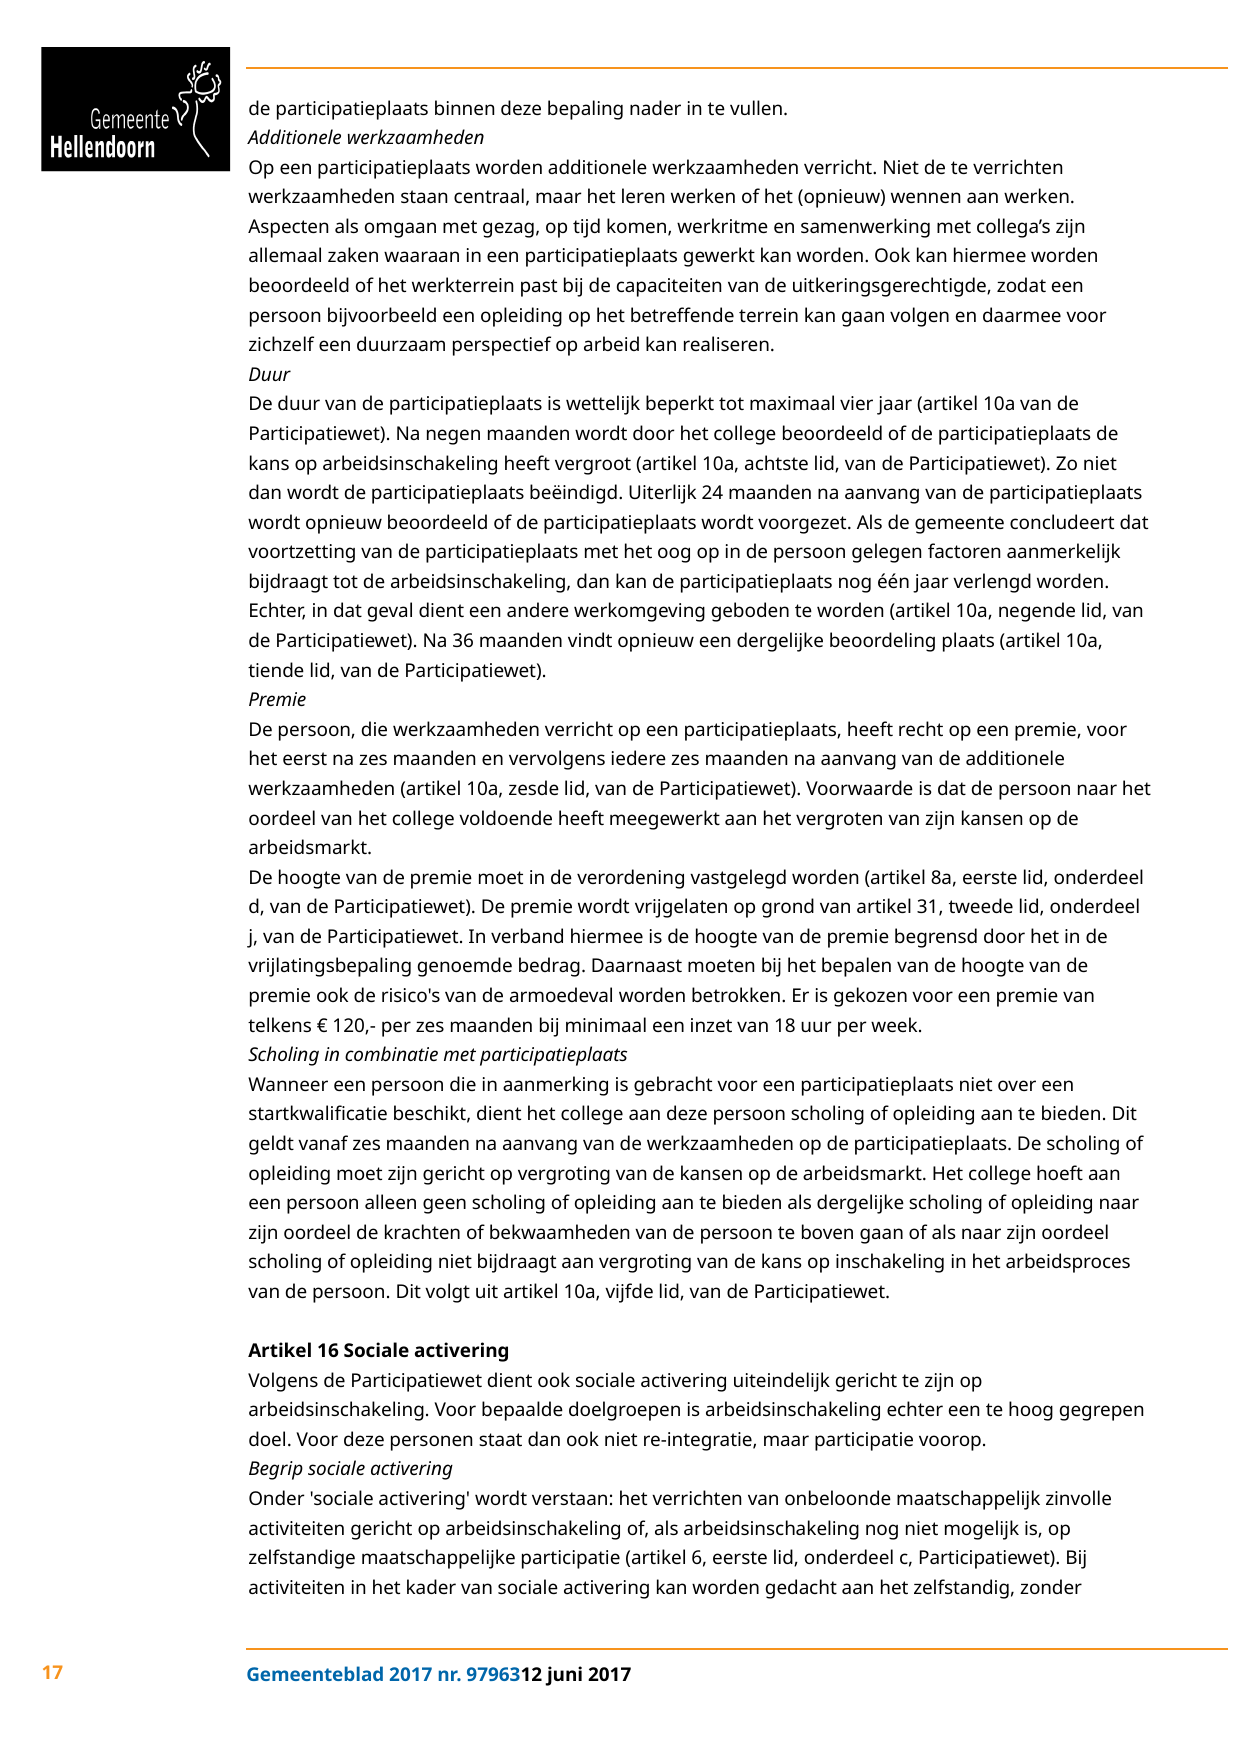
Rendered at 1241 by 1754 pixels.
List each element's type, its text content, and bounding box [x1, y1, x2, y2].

text De hoogte van de premie moet in de verordening vastgelegd worden (artikel 8a, eerste lid, onderdeel d, van de Participatiewet). De premie wordt vrijgelaten op grond van artikel 31, tweede lid, onderdeel j, van de Participatiewet. In verband hiermee is de hoogte van de premie begrensd door het in de vrijlatingsbepaling genoemde bedrag. Daarnaast moeten bij het bepalen van de hoogte van de premie ook de risico's van de armoedeval worden betrokken. Er is gekozen voor een premie van telkens € 120,- per zes maanden bij minimaal een inzet van 18 uur per week. [248, 864, 1152, 1038]
text Additionele werkzaamheden [248, 124, 1152, 150]
text de participatieplaats binnen deze bepaling nader in te vullen. [248, 95, 1152, 121]
text Wanneer een persoon die in aanmerking is gebracht voor een participatieplaats niet over een startkwalificatie beschikt, dient het college aan deze persoon scholing of opleiding aan te bieden. Dit geldt vanaf zes maanden na aanvang van de werkzaamheden op de participatieplaats. De scholing of opleiding moet zijn gericht op vergroting van de kansen op de arbeidsmarkt. Het college hoeft aan een persoon alleen geen scholing of opleiding aan te bieden als dergelijke scholing of opleiding naar zijn oordeel de krachten of bekwaamheden van de persoon te boven gaan of als naar zijn oordeel scholing of opleiding niet bijdraagt aan vergroting van de kans op inschakeling in het arbeidsproces van de persoon. Dit volgt uit artikel 10a, vijfde lid, van de Participatiewet. [248, 1071, 1152, 1304]
text Op een participatieplaats worden additionele werkzaamheden verricht. Niet de te verrichten werkzaamheden staan centraal, maar het leren werken of het (opnieuw) wennen aan werken. Aspecten als omgaan met gezag, op tijd komen, werkritme en samenwerking met collega’s zijn allemaal zaken waaraan in een participatieplaats gewerkt kan worden. Ook kan hiermee worden beoordeeld of het werkterrein past bij de capaciteiten van de uitkeringsgerechtigde, zodat een persoon bijvoorbeeld een opleiding op het betreffende terrein kan gaan volgen en daarmee voor zichzelf een duurzaam perspectief op arbeid kan realiseren. [248, 154, 1152, 357]
text Artikel 16 Sociale activering [248, 1337, 1152, 1363]
text Begrip sociale activering [248, 1456, 1152, 1481]
text Volgens de Participatiewet dient ook sociale activering uiteindelijk gericht te zijn op arbeidsinschakeling. Voor bepaalde doelgroepen is arbeidsinschakeling echter een te hoog gegrepen doel. Voor deze personen staat dan ook niet re-integratie, maar participatie voorop. [248, 1367, 1152, 1452]
text De persoon, die werkzaamheden verricht op een participatieplaats, heeft recht op een premie, voor het eerst na zes maanden en vervolgens iedere zes maanden na aanvang van de additionele werkzaamheden (artikel 10a, zesde lid, van de Participatiewet). Voorwaarde is dat de persoon naar het oordeel van het college voldoende heeft meegewerkt aan het vergroten van zijn kansen op de arbeidsmarkt. [248, 716, 1152, 860]
picture [41, 47, 231, 172]
text Duur [248, 361, 1152, 387]
text De duur van de participatieplaats is wettelijk beperkt tot maximaal vier jaar (artikel 10a van de Participatiewet). Na negen maanden wordt door het college beoordeeld of de participatieplaats de kans op arbeidsinschakeling heeft vergroot (artikel 10a, achtste lid, van de Participatiewet). Zo niet dan wordt de participatieplaats beëindigd. Uiterlijk 24 maanden na aanvang van de participatieplaats wordt opnieuw beoordeeld of de participatieplaats wordt voorgezet. Als de gemeente concludeert dat voortzetting van de participatieplaats met het oog op in de persoon gelegen factoren aanmerkelijk bijdraagt tot de arbeidsinschakeling, dan kan de participatieplaats nog één jaar verlengd worden. Echter, in dat geval dient een andere werkomgeving geboden te worden (artikel 10a, negende lid, van de Participatiewet). Na 36 maanden vindt opnieuw een dergelijke beoordeling plaats (artikel 10a, tiende lid, van de Participatiewet). [248, 391, 1152, 683]
text Onder 'sociale activering' wordt verstaan: het verrichten van onbeloonde maatschappelijk zinvolle activiteiten gericht op arbeidsinschakeling of, als arbeidsinschakeling nog niet mogelijk is, op zelfstandige maatschappelijke participatie (artikel 6, eerste lid, onderdeel c, Participatiewet). Bij activiteiten in het kader van sociale activering kan worden gedacht aan het zelfstandig, zonder [248, 1485, 1152, 1600]
text Premie [248, 686, 1152, 712]
text Scholing in combinatie met participatieplaats [248, 1041, 1152, 1067]
